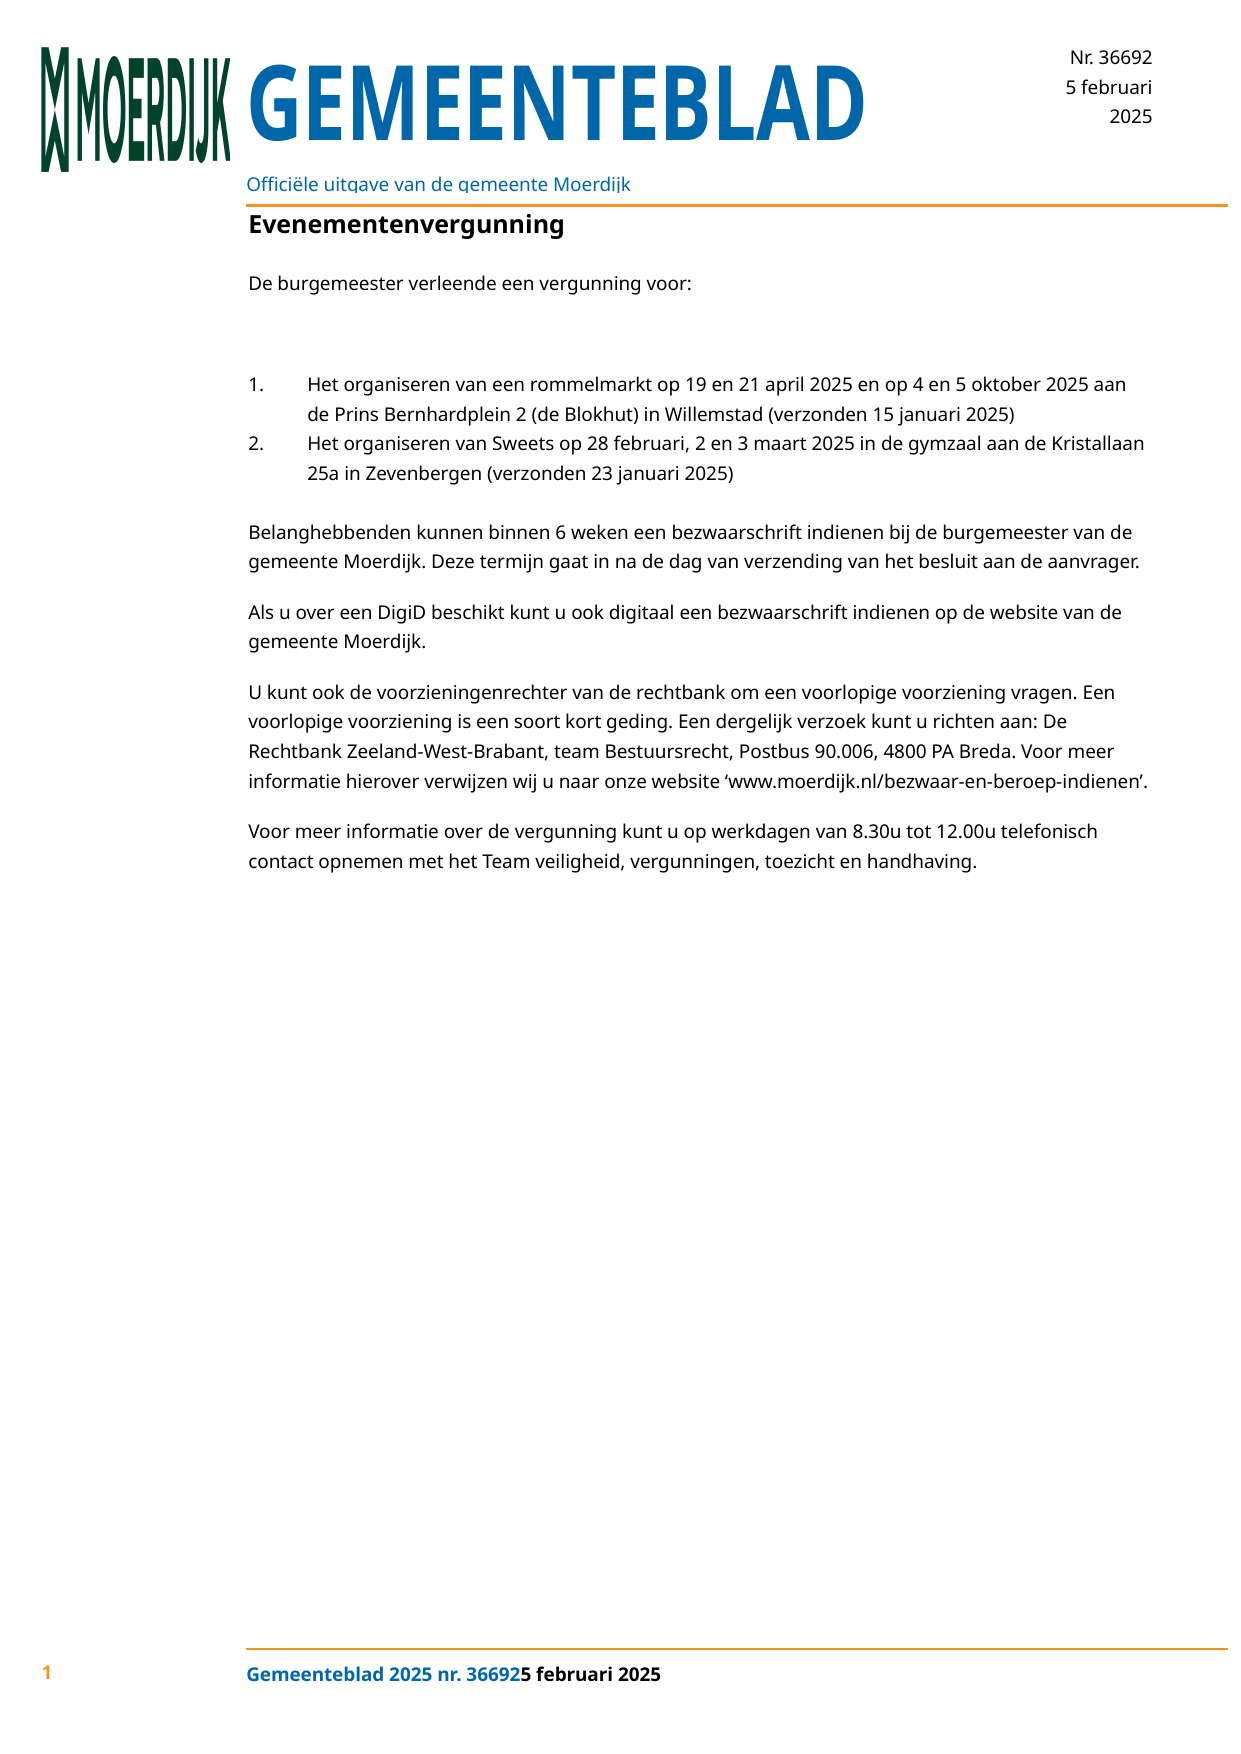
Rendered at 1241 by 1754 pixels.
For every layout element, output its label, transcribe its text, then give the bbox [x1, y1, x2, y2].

text Belanghebbenden kunnen binnen 6 weken een bezwaarschrift indienen bij de burgemeester van de gemeente Moerdijk. Deze termijn gaat in na de dag van verzending van het besluit aan de aanvrager. [248, 519, 1152, 574]
text Voor meer informatie over de vergunning kunt u op werkdagen van 8.30u tot 12.00u telefonisch contact opnemen met het Team veiligheid, vergunningen, toezicht en handhaving. [248, 818, 1152, 873]
list Het organiseren van een rommelmarkt op 19 en 21 april 2025 en op 4 en 5 oktober 2025 aan de Prins Bernhardplein 2 (de Blokhut) in Willemstad (verzonden 15 januari 2025) [248, 371, 1152, 426]
list Het organiseren van Sweets op 28 februari, 2 en 3 maart 2025 in de gymzaal aan de Kristallaan 25a in Zevenbergen (verzonden 23 januari 2025) [248, 430, 1152, 486]
picture [41, 47, 231, 172]
text Als u over een DigiD beschikt kunt u ook digitaal een bezwaarschrift indienen op de website van de gemeente Moerdijk. [248, 599, 1152, 654]
text U kunt ook de voorzieningenrechter van de rechtbank om een voorlopige voorziening vragen. Een voorlopige voorziening is een soort kort geding. Een dergelijk verzoek kunt u richten aan: De Rechtbank Zeeland-West-Brabant, team Bestuursrecht, Postbus 90.006, 4800 PA Breda. Voor meer informatie hierover verwijzen wij u naar onze website ‘www.moerdijk.nl/bezwaar-en-beroep-indienen’. [248, 679, 1152, 793]
text Evenementenvergunning [248, 207, 1152, 241]
text De burgemeester verleende een vergunning voor: [248, 270, 1152, 296]
